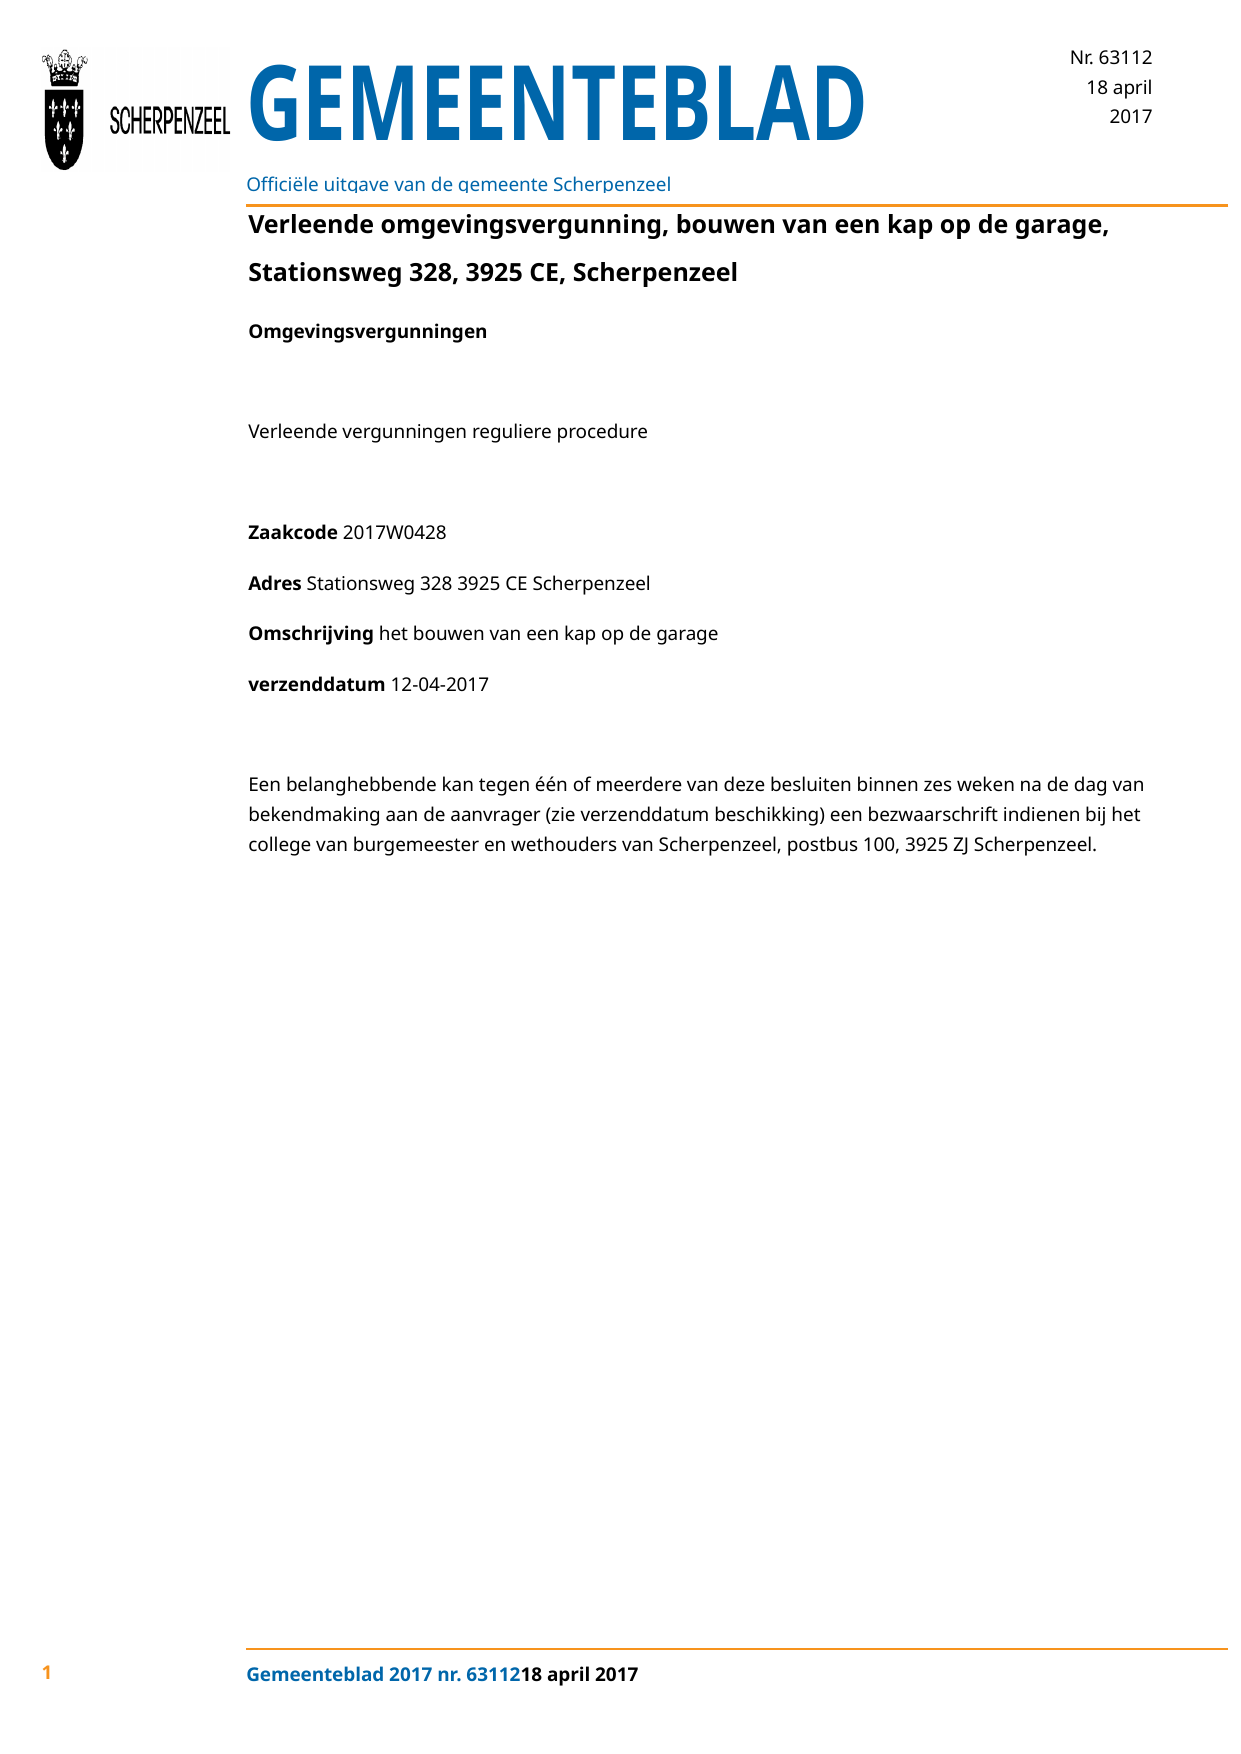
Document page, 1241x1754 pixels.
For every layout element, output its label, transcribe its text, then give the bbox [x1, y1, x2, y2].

text Verleende vergunningen reguliere procedure [248, 419, 1152, 444]
text Omschrijving het bouwen van een kap op de garage [248, 620, 1152, 646]
picture [41, 47, 231, 172]
text verzenddatum 12-04-2017 [248, 671, 1152, 697]
text Verleende omgevingsvergunning, bouwen van een kap op de garage, Stationsweg 328, 3925 CE, Scherpenzeel [248, 207, 1152, 288]
text Omgevingsvergunningen [248, 318, 1152, 344]
text Zaakcode 2017W0428 [248, 519, 1152, 545]
text Een belanghebbende kan tegen één of meerdere van deze besluiten binnen zes weken na de dag van bekendmaking aan de aanvrager (zie verzenddatum beschikking) een bezwaarschrift indienen bij het college van burgemeester en wethouders van Scherpenzeel, postbus 100, 3925 ZJ Scherpenzeel. [248, 772, 1152, 857]
text Adres Stationsweg 328 3925 CE Scherpenzeel [248, 570, 1152, 596]
